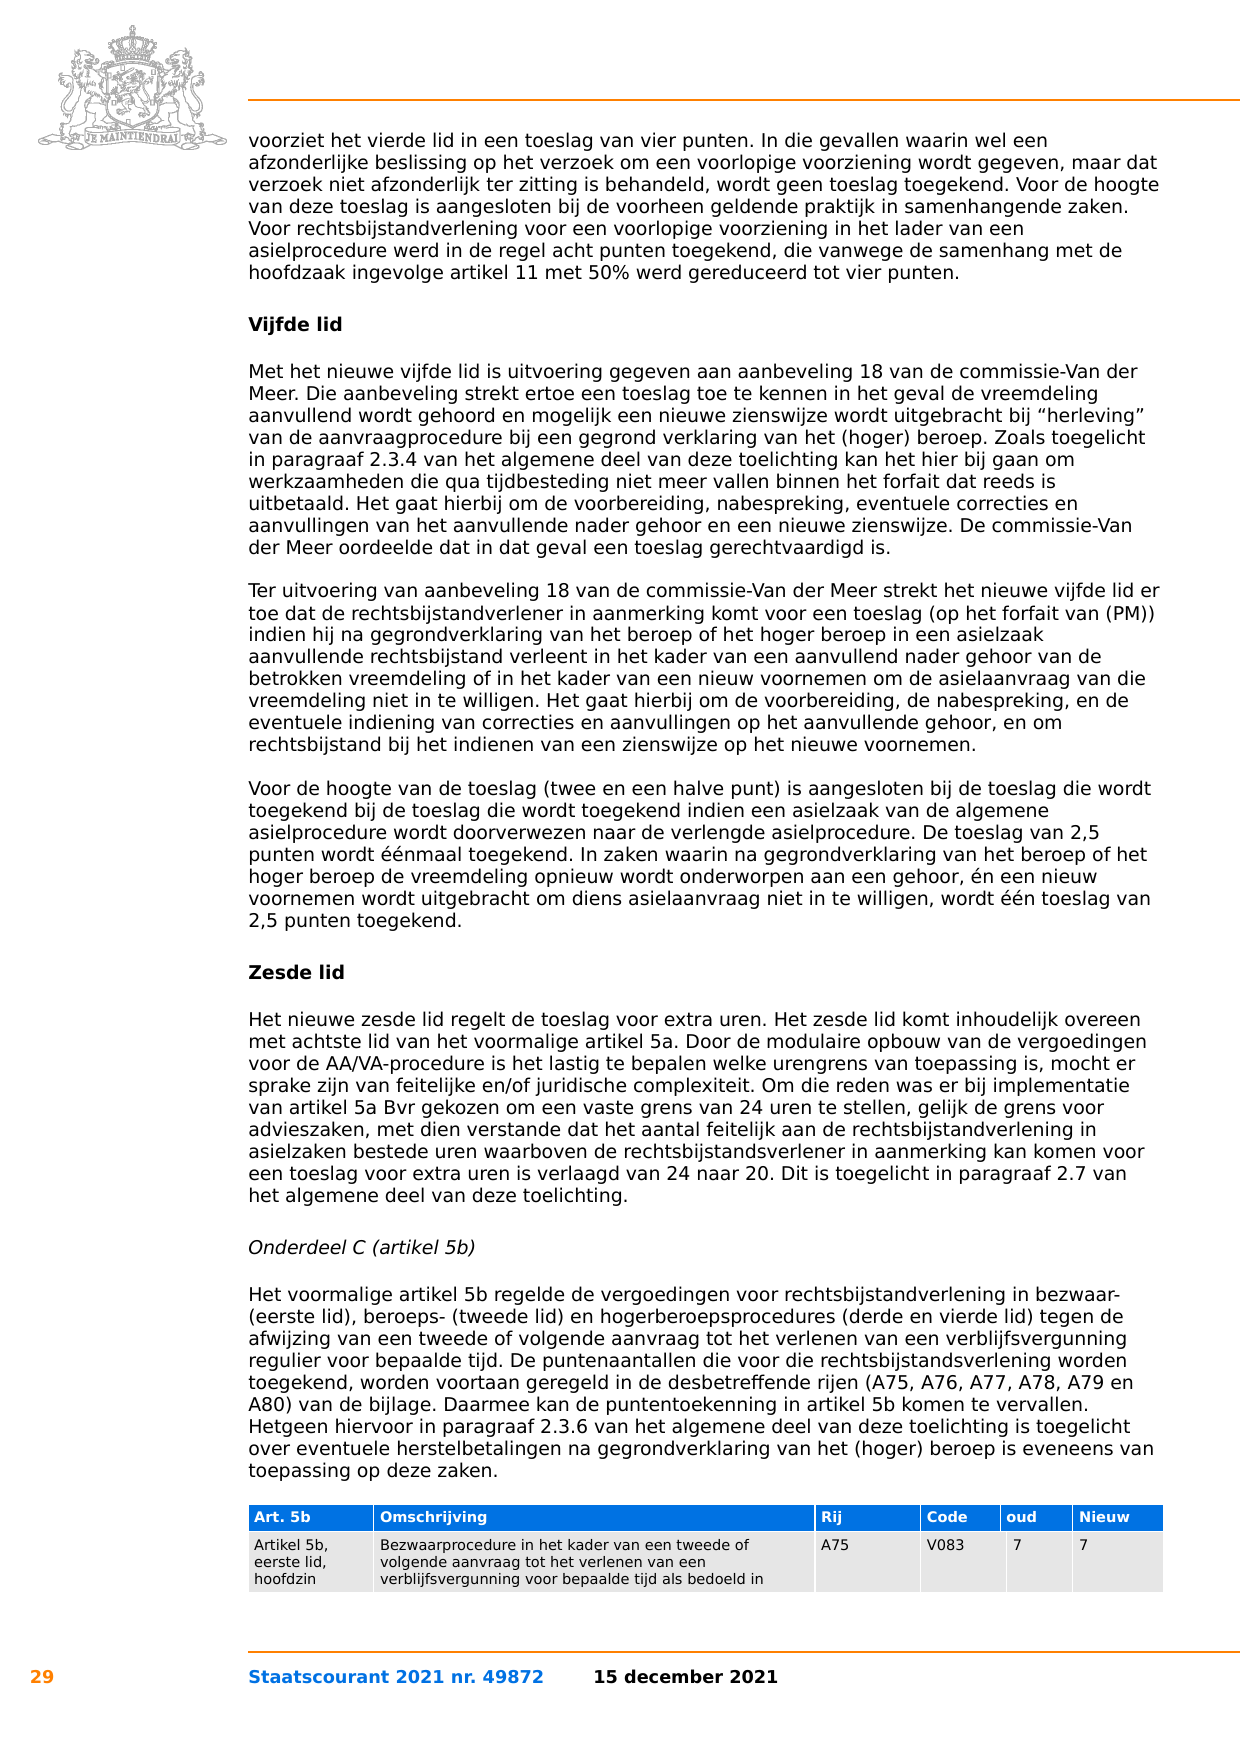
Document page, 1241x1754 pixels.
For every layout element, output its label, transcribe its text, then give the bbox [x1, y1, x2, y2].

table_cell 7 [1007, 1532, 1072, 1592]
table_header Omschrijving [374, 1505, 814, 1531]
text Met het nieuwe vijfde lid is uitvoering gegeven aan aanbeveling 18 van de commissie-Van der Meer. Die aanbeveling strekt ertoe een toeslag toe te kennen in het geval de vreemdeling aanvullend wordt gehoord en mogelijk een nieuwe zienswijze wordt uitgebracht bij “herleving” van de aanvraagprocedure bij een gegrond verklaring van het (hoger) beroep. Zoals toegelicht in paragraaf 2.3.4 van het algemene deel van deze toelichting kan het hier bij gaan om werkzaamheden die qua tijdbesteding niet meer vallen binnen het forfait dat reeds is uitbetaald. Het gaat hierbij om de voorbereiding, nabespreking, eventuele correcties en aanvullingen van het aanvullende nader gehoor en een nieuwe zienswijze. De commissie-Van der Meer oordeelde dat in dat geval een toeslag gerechtvaardigd is. [248, 361, 1163, 558]
text voorziet het vierde lid in een toeslag van vier punten. In die gevallen waarin wel een afzonderlijke beslissing op het verzoek om een voorlopige voorziening wordt gegeven, maar dat verzoek niet afzonderlijk ter zitting is behandeld, wordt geen toeslag toegekend. Voor de hoogte van deze toeslag is aangesloten bij de voorheen geldende praktijk in samenhangende zaken. Voor rechtsbijstandverlening voor een voorlopige voorziening in het lader van een asielprocedure werd in de regel acht punten toegekend, die vanwege de samenhang met de hoofdzaak ingevolge artikel 11 met 50% werd gereduceerd tot vier punten. [248, 130, 1163, 284]
table_cell V083 [921, 1532, 1006, 1592]
text Het nieuwe zesde lid regelt de toeslag voor extra uren. Het zesde lid komt inhoudelijk overeen met achtste lid van het voormalige artikel 5a. Door de modulaire opbouw van de vergoedingen voor de AA/VA-procedure is het lastig te bepalen welke urengrens van toepassing is, mocht er sprake zijn van feitelijke en/of juridische complexiteit. Om die reden was er bij implementatie van artikel 5a Bvr gekozen om een vaste grens van 24 uren te stellen, gelijk de grens voor advieszaken, met dien verstande dat het aantal feitelijk aan de rechtsbijstandverlening in asielzaken bestede uren waarboven de rechtsbijstandsverlener in aanmerking kan komen voor een toeslag voor extra uren is verlaagd van 24 naar 20. Dit is toegelicht in paragraaf 2.7 van het algemene deel van deze toelichting. [248, 1009, 1163, 1207]
table_cell 7 [1073, 1532, 1163, 1592]
table_header Nieuw [1073, 1505, 1163, 1531]
table_header Rij [816, 1505, 920, 1531]
table_header Art. 5b [249, 1505, 373, 1531]
subtitle Onderdeel C (artikel 5b) [248, 1237, 1163, 1259]
text Het voormalige artikel 5b regelde de vergoedingen voor rechtsbijstandverlening in bezwaar- (eerste lid), beroeps- (tweede lid) en hogerberoepsprocedures (derde en vierde lid) tegen de afwijzing van een tweede of volgende aanvraag tot het verlenen van een verblijfsvergunning regulier voor bepaalde tijd. De puntenaantallen die voor die rechtsbijstandsverlening worden toegekend, worden voortaan geregeld in de desbetreffende rijen (A75, A76, A77, A78, A79 en A80) van de bijlage. Daarmee kan de puntentoekenning in artikel 5b komen te vervallen. Hetgeen hiervoor in paragraaf 2.3.6 van het algemene deel van deze toelichting is toegelicht over eventuele herstelbetalingen na gegrondverklaring van het (hoger) beroep is eveneens van toepassing op deze zaken. [248, 1284, 1163, 1482]
table_header Code [921, 1505, 1000, 1531]
subtitle Zesde lid [248, 962, 1163, 984]
picture [38, 25, 227, 150]
text Ter uitvoering van aanbeveling 18 van de commissie-Van der Meer strekt het nieuwe vijfde lid er toe dat de rechtsbijstandverlener in aanmerking komt voor een toeslag (op het forfait van (PM)) indien hij na gegrondverklaring van het beroep of het hoger beroep in een asielzaak aanvullende rechtsbijstand verleent in het kader van een aanvullend nader gehoor van de betrokken vreemdeling of in het kader van een nieuw voornemen om de asielaanvraag van die vreemdeling niet in te willigen. Het gaat hierbij om de voorbereiding, de nabespreking, en de eventuele indiening van correcties en aanvullingen op het aanvullende gehoor, en om rechtsbijstand bij het indienen van een zienswijze op het nieuwe voornemen. [248, 580, 1163, 756]
table_cell Artikel 5b, eerste lid, hoofdzin [249, 1532, 373, 1592]
table_cell Bezwaarprocedure in het kader van een tweede of volgende aanvraag tot het verlenen van een verblijfsvergunning voor bepaalde tijd als bedoeld in [374, 1532, 814, 1592]
table_cell A75 [816, 1532, 920, 1592]
table_header oud [1001, 1505, 1072, 1531]
text Voor de hoogte van de toeslag (twee en een halve punt) is aangesloten bij de toeslag die wordt toegekend bij de toeslag die wordt toegekend indien een asielzaak van de algemene asielprocedure wordt doorverwezen naar de verlengde asielprocedure. De toeslag van 2,5 punten wordt éénmaal toegekend. In zaken waarin na gegrondverklaring van het beroep of het hoger beroep de vreemdeling opnieuw wordt onderworpen aan een gehoor, én een nieuw voornemen wordt uitgebracht om diens asielaanvraag niet in te willigen, wordt één toeslag van 2,5 punten toegekend. [248, 778, 1163, 932]
subtitle Vijfde lid [248, 314, 1163, 336]
